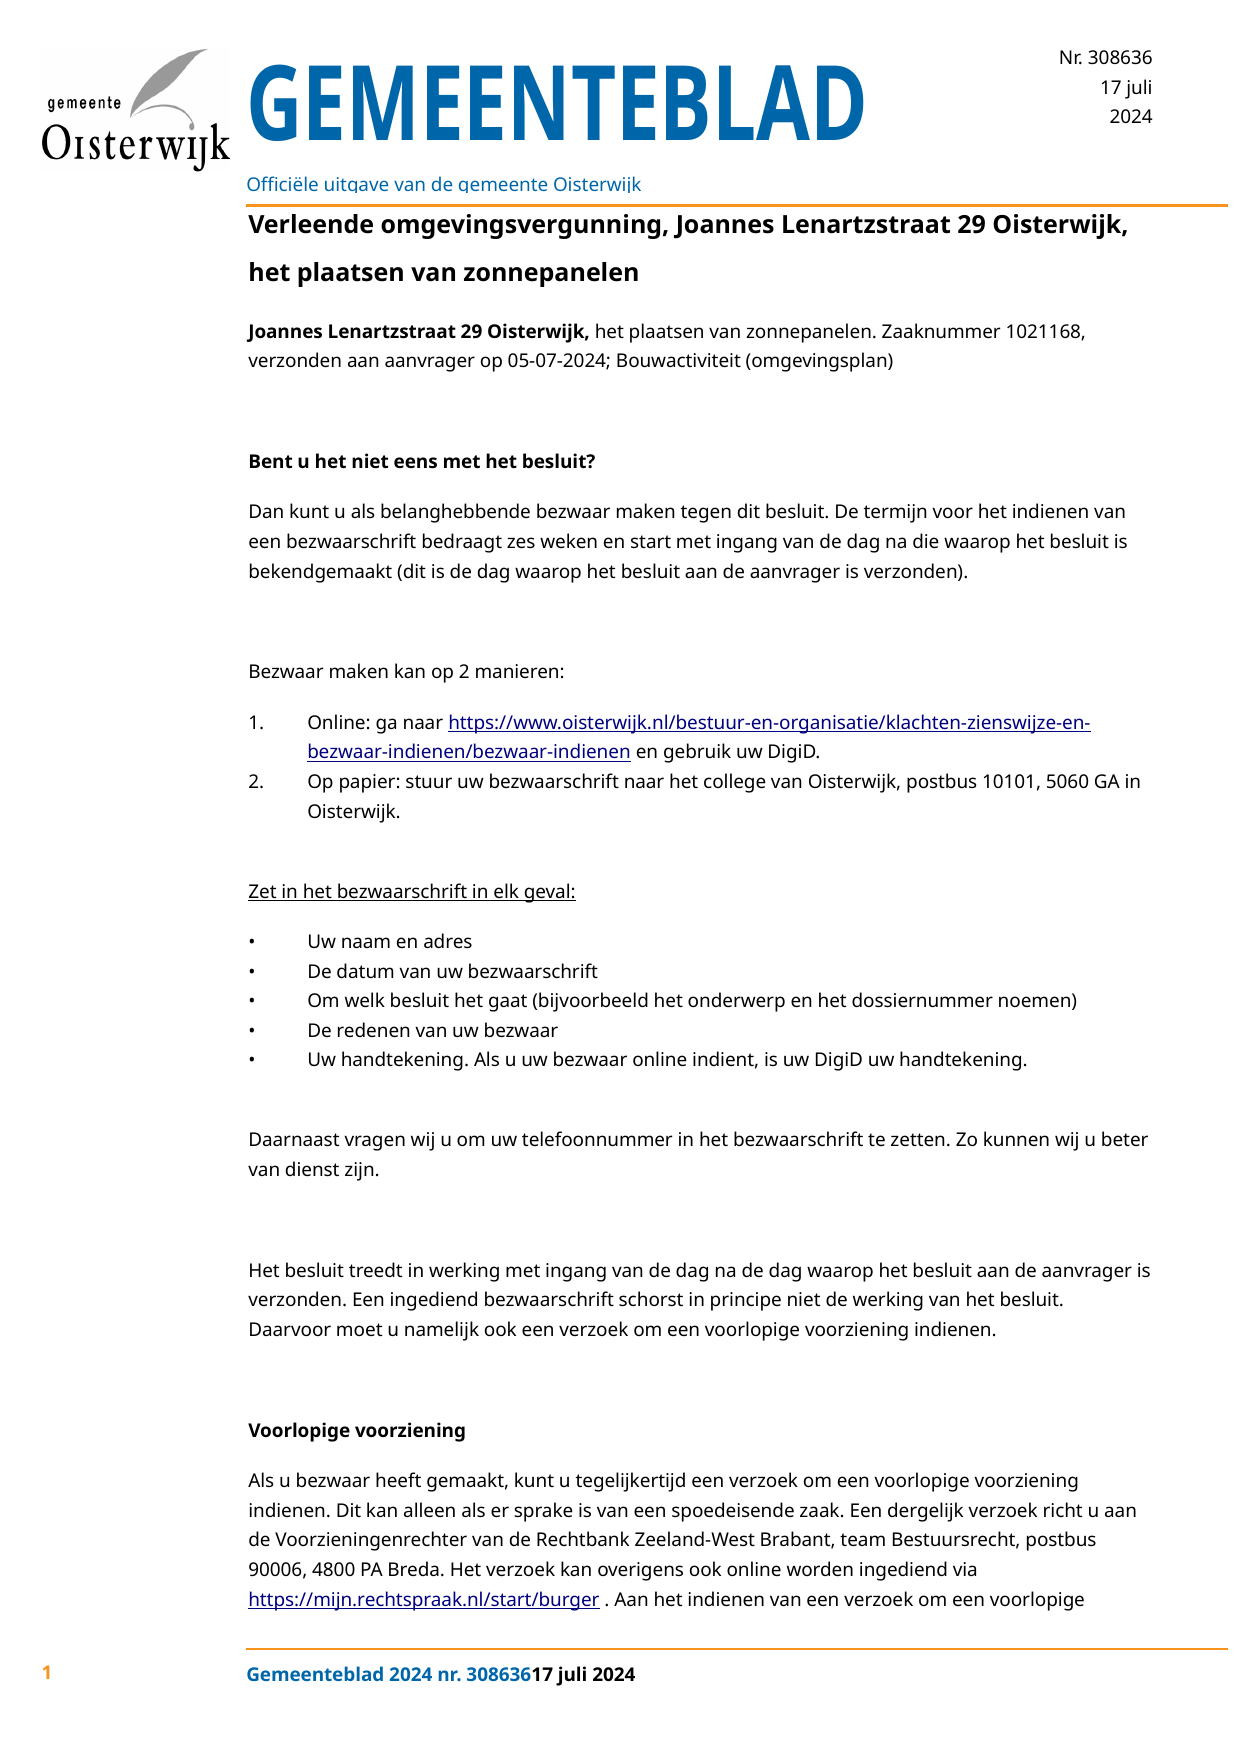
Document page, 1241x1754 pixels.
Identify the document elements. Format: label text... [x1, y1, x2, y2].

picture [41, 47, 231, 172]
list Online: ga naar https://www.oisterwijk.nl/bestuur-en-organisatie/klachten-zienswijze-en-bezwaar-indienen/bezwaar-indienen en gebruik uw DigiD. [248, 709, 1152, 764]
text Bezwaar maken kan op 2 manieren: [248, 659, 1152, 684]
text Dan kunt u als belanghebbende bezwaar maken tegen dit besluit. De termijn voor het indienen van een bezwaarschrift bedraagt zes weken en start met ingang van de dag na die waarop het besluit is bekendgemaakt (dit is de dag waarop het besluit aan de aanvrager is verzonden). [248, 499, 1152, 584]
list De datum van uw bezwaarschrift [248, 958, 1152, 984]
list Uw handtekening. Als u uw bezwaar online indient, is uw DigiD uw handtekening. [248, 1047, 1152, 1072]
text Het besluit treedt in werking met ingang van de dag na de dag waarop het besluit aan de aanvrager is verzonden. Een ingediend bezwaarschrift schorst in principe niet de werking van het besluit. Daarvoor moet u namelijk ook een verzoek om een voorlopige voorziening indienen. [248, 1257, 1152, 1342]
text Daarnaast vragen wij u om uw telefoonnummer in het bezwaarschrift te zetten. Zo kunnen wij u beter van dienst zijn. [248, 1127, 1152, 1182]
text Zet in het bezwaarschrift in elk geval: [248, 878, 1152, 904]
list Op papier: stuur uw bezwaarschrift naar het college van Oisterwijk, postbus 10101, 5060 GA in Oisterwijk. [248, 768, 1152, 824]
text Als u bezwaar heeft gemaakt, kunt u tegelijkertijd een verzoek om een voorlopige voorziening indienen. Dit kan alleen als er sprake is van een spoedeisende zaak. Een dergelijk verzoek richt u aan de Voorzieningenrechter van de Rechtbank Zeeland-West Brabant, team Bestuursrecht, postbus 90006, 4800 PA Breda. Het verzoek kan overigens ook online worden ingediend via https://mijn.rechtspraak.nl/start/burger . Aan het indienen van een verzoek om een voorlopige [248, 1467, 1152, 1612]
text Voorlopige voorziening [248, 1417, 1152, 1443]
list Om welk besluit het gaat (bijvoorbeeld het onderwerp en het dossiernummer noemen) [248, 987, 1152, 1013]
text Verleende omgevingsvergunning, Joannes Lenartzstraat 29 Oisterwijk, het plaatsen van zonnepanelen [248, 207, 1152, 288]
text Joannes Lenartzstraat 29 Oisterwijk, het plaatsen van zonnepanelen. Zaaknummer 1021168, verzonden aan aanvrager op 05-07-2024; Bouwactiviteit (omgevingsplan) [248, 318, 1152, 373]
list Uw naam en adres [248, 928, 1152, 954]
text Bent u het niet eens met het besluit? [248, 448, 1152, 474]
list De redenen van uw bezwaar [248, 1017, 1152, 1043]
